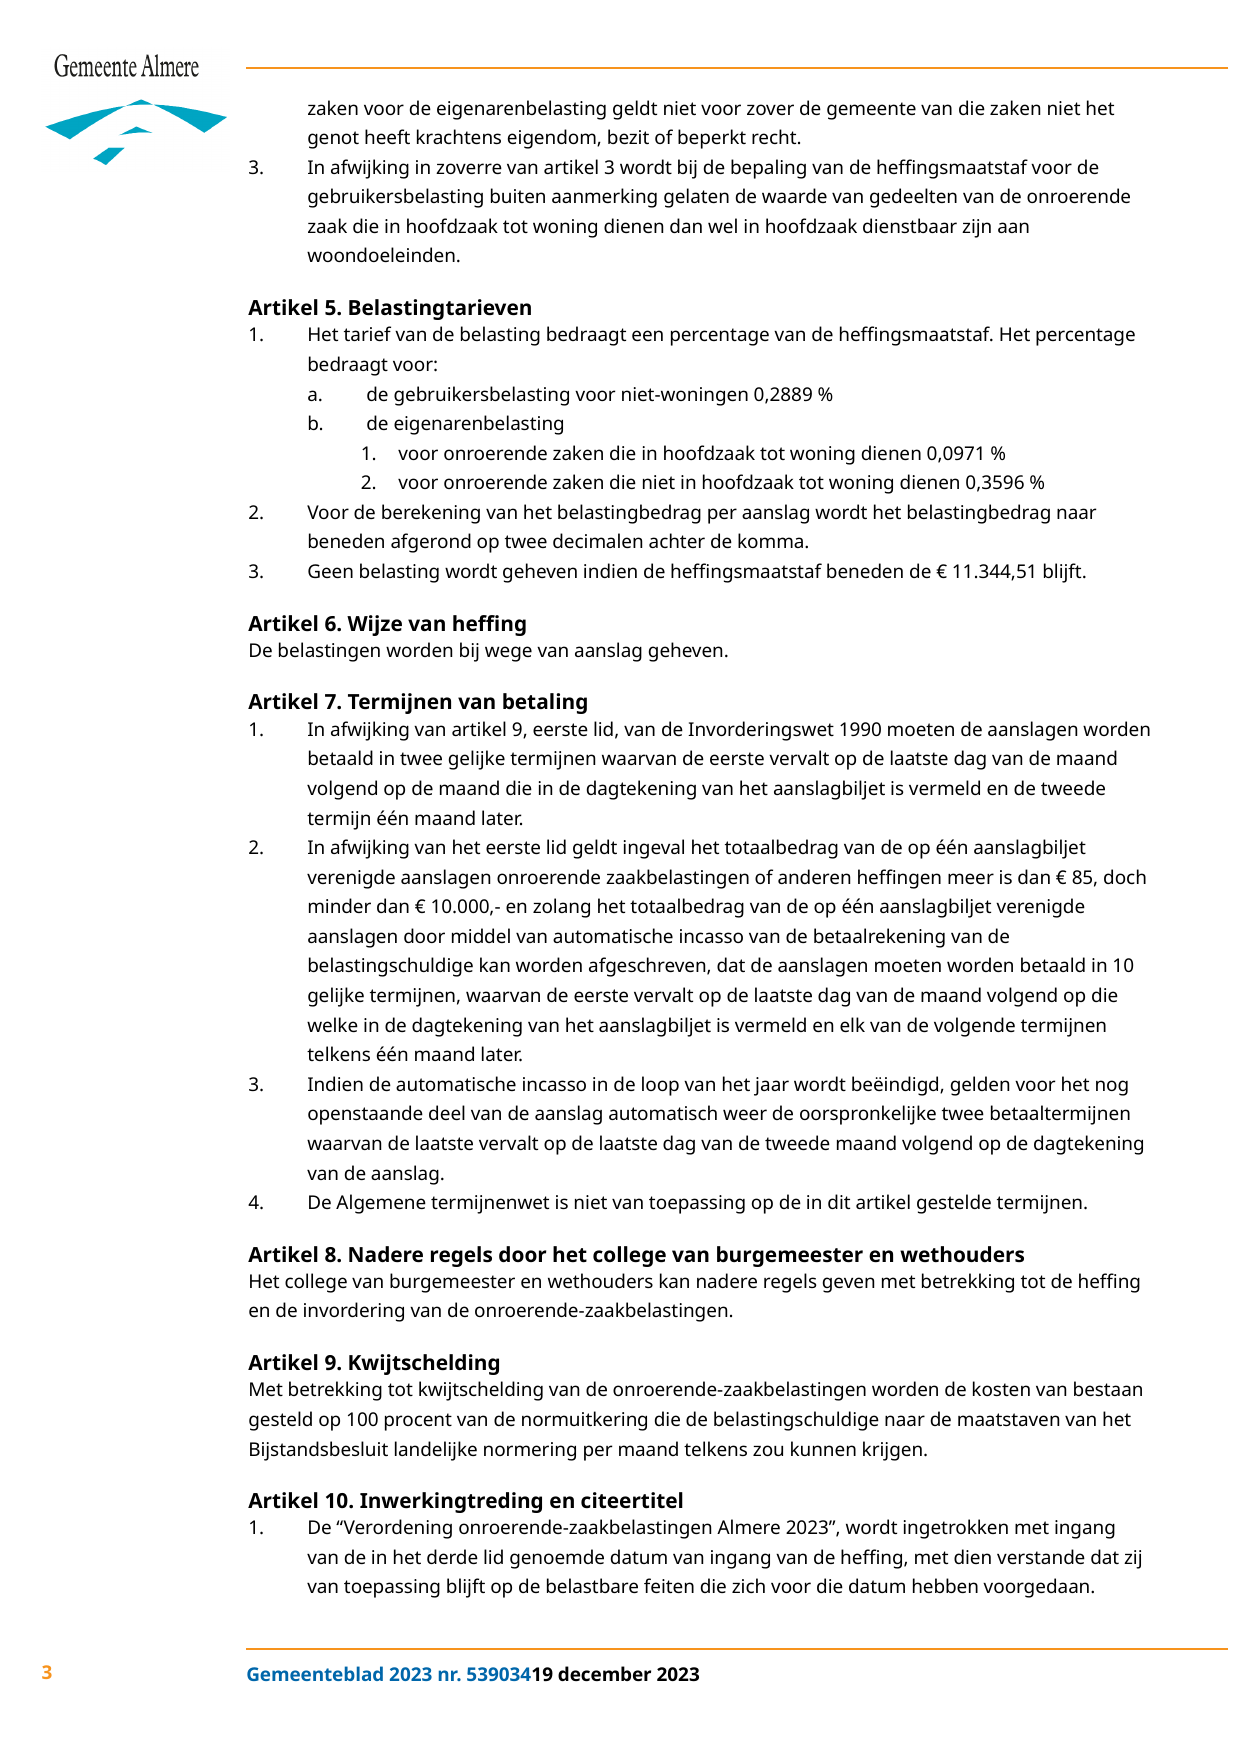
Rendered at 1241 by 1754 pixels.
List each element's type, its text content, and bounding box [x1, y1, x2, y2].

text Artikel 10. Inwerkingtreding en citeertitel [248, 1486, 1152, 1514]
picture [41, 47, 231, 172]
text Met betrekking tot kwijtschelding van de onroerende-zaakbelastingen worden de kosten van bestaan gesteld op 100 procent van de normuitkering die de belastingschuldige naar de maatstaven van het Bijstandsbesluit landelijke normering per maand telkens zou kunnen krijgen. [248, 1377, 1152, 1461]
list Indien de automatische incasso in de loop van het jaar wordt beëindigd, gelden voor het nog openstaande deel van de aanslag automatisch weer de oorspronkelijke twee betaaltermijnen waarvan de laatste vervalt op de laatste dag van de tweede maand volgend op de dagtekening van de aanslag. [248, 1071, 1152, 1185]
list voor onroerende zaken die in hoofdzaak tot woning dienen 0,0971 % [361, 440, 1152, 466]
list In afwijking van artikel 9, eerste lid, van de Invorderingswet 1990 moeten de aanslagen worden betaald in twee gelijke termijnen waarvan de eerste vervalt op de laatste dag van de maand volgend op de maand die in de dagtekening van het aanslagbiljet is vermeld en de tweede termijn één maand later. [248, 716, 1152, 830]
text Artikel 9. Kwijtschelding [248, 1348, 1152, 1377]
text Artikel 7. Termijnen van betaling [248, 687, 1152, 716]
text Artikel 8. Nadere regels door het college van burgemeester en wethouders [248, 1240, 1152, 1268]
list de eigenarenbelasting [307, 410, 1152, 436]
list Geen belasting wordt geheven indien de heffingsmaatstaf beneden de € 11.344,51 blijft. [248, 558, 1152, 584]
list voor onroerende zaken die niet in hoofdzaak tot woning dienen 0,3596 % [361, 469, 1152, 495]
text Artikel 5. Belastingtarieven [248, 293, 1152, 322]
list De Algemene termijnenwet is niet van toepassing op de in dit artikel gestelde termijnen. [248, 1189, 1152, 1215]
list Voor de berekening van het belastingbedrag per aanslag wordt het belastingbedrag naar beneden afgerond op twee decimalen achter de komma. [248, 499, 1152, 554]
text De belastingen worden bij wege van aanslag geheven. [248, 637, 1152, 663]
list de gebruikersbelasting voor niet-woningen 0,2889 % [307, 381, 1152, 406]
list zaken voor de eigenarenbelasting geldt niet voor zover de gemeente van die zaken niet het genot heeft krachtens eigendom, bezit of beperkt recht. [248, 95, 1152, 150]
text Het college van burgemeester en wethouders kan nadere regels geven met betrekking tot de heffing en de invordering van de onroerende-zaakbelastingen. [248, 1268, 1152, 1323]
list In afwijking in zoverre van artikel 3 wordt bij de bepaling van de heffingsmaatstaf voor de gebruikersbelasting buiten aanmerking gelaten de waarde van gedeelten van de onroerende zaak die in hoofdzaak tot woning dienen dan wel in hoofdzaak dienstbaar zijn aan woondoeleinden. [248, 154, 1152, 268]
list De “Verordening onroerende-zaakbelastingen Almere 2023”, wordt ingetrokken met ingang van de in het derde lid genoemde datum van ingang van de heffing, met dien verstande dat zij van toepassing blijft op de belastbare feiten die zich voor die datum hebben voorgedaan. [248, 1514, 1152, 1599]
list Het tarief van de belasting bedraagt een percentage van de heffingsmaatstaf. Het percentage bedraagt voor: [248, 322, 1152, 377]
list In afwijking van het eerste lid geldt ingeval het totaalbedrag van de op één aanslagbiljet verenigde aanslagen onroerende zaakbelastingen of anderen heffingen meer is dan € 85, doch minder dan € 10.000,- en zolang het totaalbedrag van de op één aanslagbiljet verenigde aanslagen door middel van automatische incasso van de betaalrekening van de belastingschuldige kan worden afgeschreven, dat de aanslagen moeten worden betaald in 10 gelijke termijnen, waarvan de eerste vervalt op de laatste dag van de maand volgend op die welke in de dagtekening van het aanslagbiljet is vermeld en elk van de volgende termijnen telkens één maand later. [248, 834, 1152, 1067]
text Artikel 6. Wijze van heffing [248, 609, 1152, 637]
